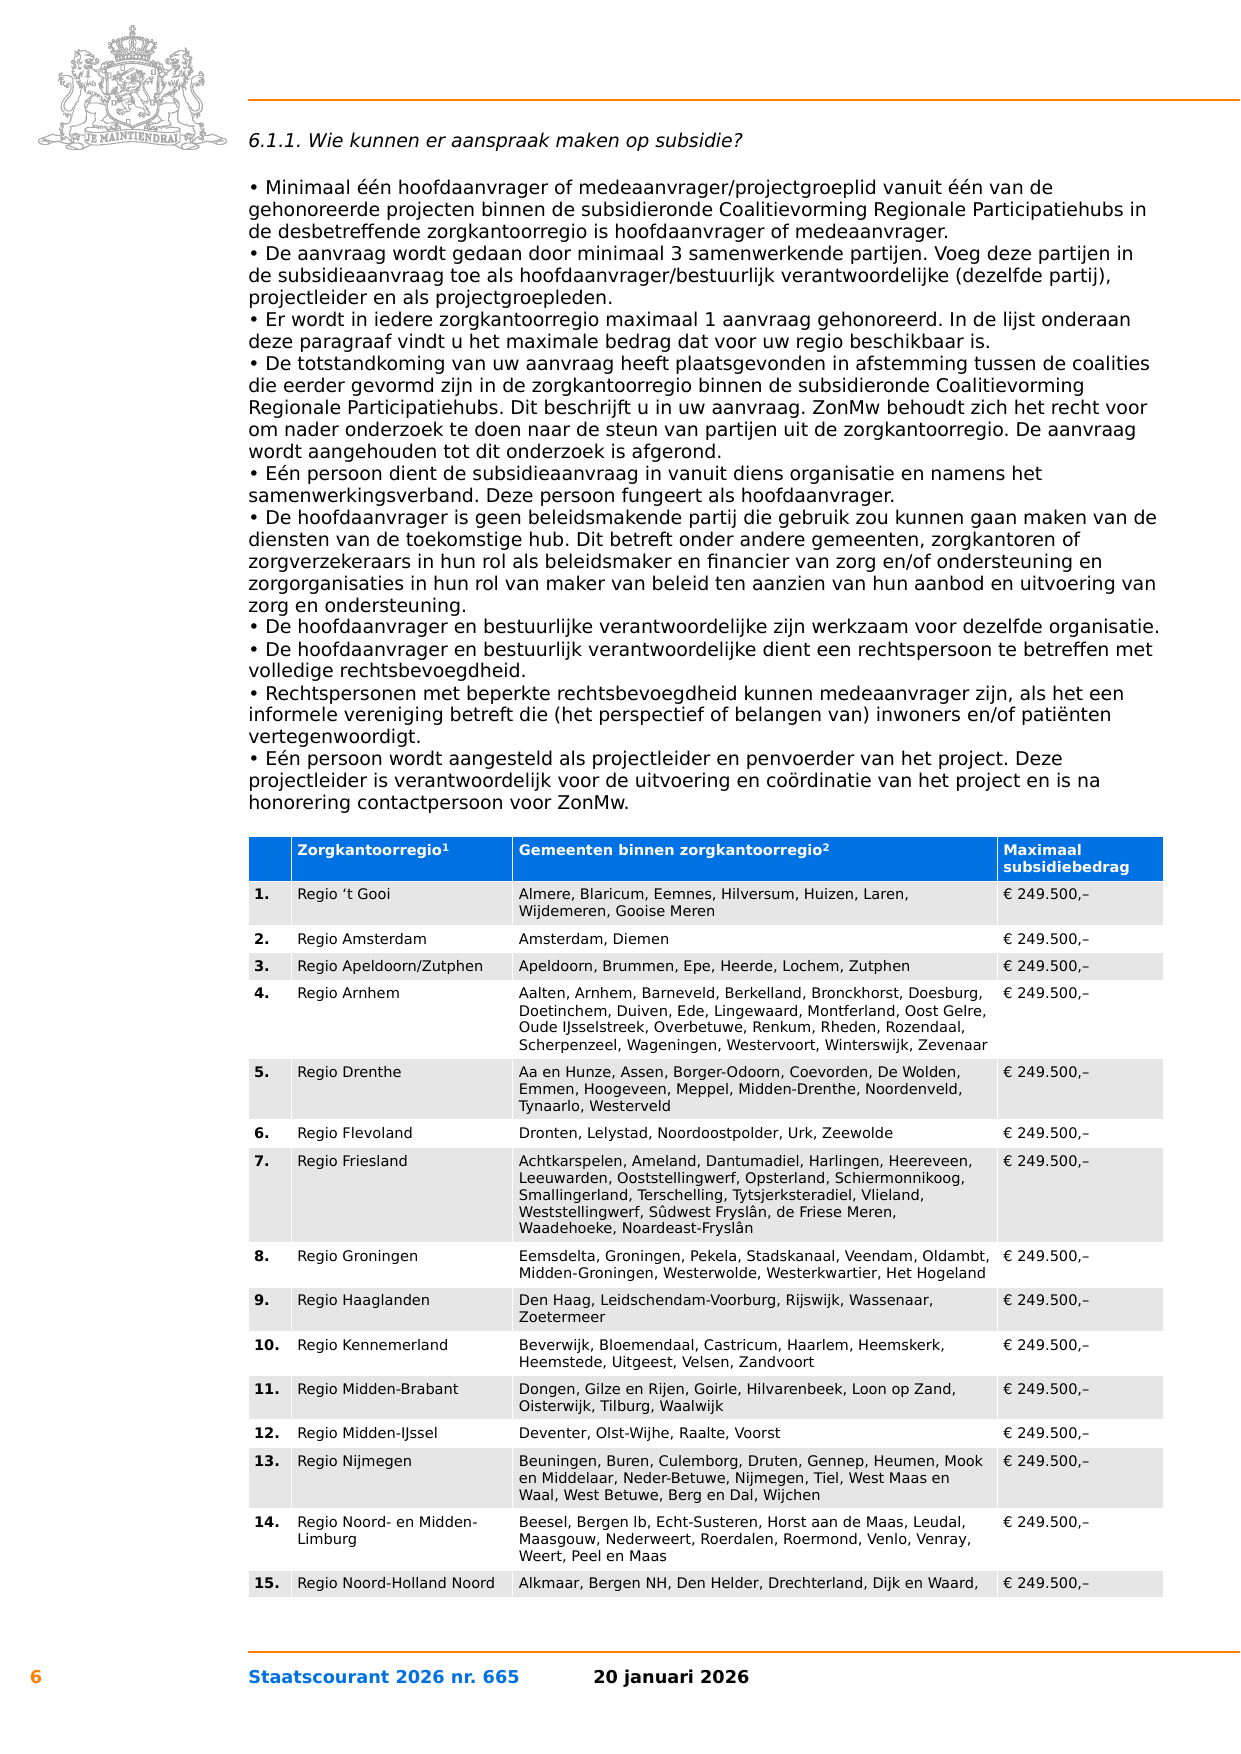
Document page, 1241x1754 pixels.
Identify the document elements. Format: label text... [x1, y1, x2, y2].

table_cell Regio Friesland [292, 1148, 512, 1242]
table_cell Beesel, Bergen lb, Echt-Susteren, Horst aan de Maas, Leudal, Maasgouw, Nederweert, Roerdalen, Roermond, Venlo, Venray, Weert, Peel en Maas [513, 1509, 997, 1570]
table_cell Amsterdam, Diemen [513, 926, 997, 952]
table_cell Beverwijk, Bloemendaal, Castricum, Haarlem, Heemskerk, Heemstede, Uitgeest, Velsen, Zandvoort [513, 1332, 997, 1375]
table_cell € 249.500,– [998, 1376, 1163, 1419]
text • Minimaal één hoofdaanvrager of medeaanvrager/projectgroeplid vanuit één van de gehonoreerde projecten binnen de subsidieronde Coalitievorming Regionale Participatiehubs in de desbetreffende zorgkantoorregio is hoofdaanvrager of medeaanvrager. [248, 177, 1163, 243]
table_cell Regio Midden-IJssel [292, 1421, 512, 1447]
table_cell Regio Nijmegen [292, 1448, 512, 1508]
table_cell Dongen, Gilze en Rijen, Goirle, Hilvarenbeek, Loon op Zand, Oisterwijk, Tilburg, Waalwijk [513, 1376, 997, 1419]
table_cell 6. [249, 1120, 291, 1147]
table_cell Den Haag, Leidschendam-Voorburg, Rijswijk, Wassenaar, Zoetermeer [513, 1288, 997, 1331]
table_cell 11. [249, 1376, 291, 1419]
table_cell Regio Apeldoorn/Zutphen [292, 953, 512, 980]
text • De totstandkoming van uw aanvraag heeft plaatsgevonden in afstemming tussen de coalities die eerder gevormd zijn in de zorgkantoorregio binnen de subsidieronde Coalitievorming Regionale Participatiehubs. Dit beschrijft u in uw aanvraag. ZonMw behoudt zich het recht voor om nader onderzoek te doen naar de steun van partijen uit de zorgkantoorregio. De aanvraag wordt aangehouden tot dit onderzoek is afgerond. [248, 353, 1163, 463]
table_cell Achtkarspelen, Ameland, Dantumadiel, Harlingen, Heereveen, Leeuwarden, Ooststellingwerf, Opsterland, Schiermonnikoog, Smallingerland, Terschelling, Tytsjerksteradiel, Vlieland, Weststellingwerf, Sûdwest Fryslân, de Friese Meren, Waadehoeke, Noardeast-Fryslân [513, 1148, 997, 1242]
table_cell Apeldoorn, Brummen, Epe, Heerde, Lochem, Zutphen [513, 953, 997, 980]
text • Eén persoon dient de subsidieaanvraag in vanuit diens organisatie en namens het samenwerkingsverband. Deze persoon fungeert als hoofdaanvrager. [248, 463, 1163, 507]
subtitle 6.1.1. Wie kunnen er aanspraak maken op subsidie? [248, 130, 1163, 152]
table_cell Regio Noord- en Midden-Limburg [292, 1509, 512, 1570]
table_cell Dronten, Lelystad, Noordoostpolder, Urk, Zeewolde [513, 1120, 997, 1147]
table_cell Deventer, Olst-Wijhe, Raalte, Voorst [513, 1421, 997, 1447]
table_cell 12. [249, 1421, 291, 1447]
text • De aanvraag wordt gedaan door minimaal 3 samenwerkende partijen. Voeg deze partijen in de subsidieaanvraag toe als hoofdaanvrager/bestuurlijk verantwoordelijke (dezelfde partij), projectleider en als projectgroepleden. [248, 243, 1163, 309]
table_cell 10. [249, 1332, 291, 1375]
table_cell 4. [249, 981, 291, 1058]
table_cell Regio Drenthe [292, 1059, 512, 1119]
table_cell € 249.500,– [998, 882, 1163, 925]
table_cell Aa en Hunze, Assen, Borger-Odoorn, Coevorden, De Wolden, Emmen, Hoogeveen, Meppel, Midden-Drenthe, Noordenveld, Tynaarlo, Westerveld [513, 1059, 997, 1119]
picture [38, 25, 227, 150]
table_cell Regio Arnhem [292, 981, 512, 1058]
text • De hoofdaanvrager en bestuurlijke verantwoordelijke zijn werkzaam voor dezelfde organisatie. [248, 616, 1163, 638]
table_cell € 249.500,– [998, 1448, 1163, 1508]
table_cell 8. [249, 1243, 291, 1286]
table_cell € 249.500,– [998, 926, 1163, 952]
table_cell 2. [249, 926, 291, 952]
table_cell € 249.500,– [998, 1421, 1163, 1447]
table_cell Regio Noord-Holland Noord [292, 1571, 512, 1597]
table_cell Regio Flevoland [292, 1120, 512, 1147]
table_cell 5. [249, 1059, 291, 1119]
table_cell 3. [249, 953, 291, 980]
table_cell € 249.500,– [998, 1332, 1163, 1375]
table_cell € 249.500,– [998, 953, 1163, 980]
table_header Maximaal subsidiebedrag [998, 837, 1163, 881]
table_cell € 249.500,– [998, 1059, 1163, 1119]
table_header [249, 837, 291, 881]
table_cell € 249.500,– [998, 1288, 1163, 1331]
table_cell Alkmaar, Bergen NH, Den Helder, Drechterland, Dijk en Waard, [513, 1571, 997, 1597]
table_cell 7. [249, 1148, 291, 1242]
table_cell 1. [249, 882, 291, 925]
table_header Gemeenten binnen zorgkantoorregio2 [513, 837, 997, 881]
table_cell Regio Kennemerland [292, 1332, 512, 1375]
table_cell Regio Groningen [292, 1243, 512, 1286]
table_cell Regio Midden-Brabant [292, 1376, 512, 1419]
text • Rechtspersonen met beperkte rechtsbevoegdheid kunnen medeaanvrager zijn, als het een informele vereniging betreft die (het perspectief of belangen van) inwoners en/of patiënten vertegenwoordigt. [248, 682, 1163, 748]
table_cell € 249.500,– [998, 981, 1163, 1058]
table_cell € 249.500,– [998, 1571, 1163, 1597]
table_cell Regio Amsterdam [292, 926, 512, 952]
table_cell € 249.500,– [998, 1509, 1163, 1570]
text • De hoofdaanvrager is geen beleidsmakende partij die gebruik zou kunnen gaan maken van de diensten van de toekomstige hub. Dit betreft onder andere gemeenten, zorgkantoren of zorgverzekeraars in hun rol als beleidsmaker en financier van zorg en/of ondersteuning en zorgorganisaties in hun rol van maker van beleid ten aanzien van hun aanbod en uitvoering van zorg en ondersteuning. [248, 507, 1163, 616]
table_header Zorgkantoorregio1 [292, 837, 512, 881]
table_cell € 249.500,– [998, 1243, 1163, 1286]
table_cell 9. [249, 1288, 291, 1331]
text • Eén persoon wordt aangesteld als projectleider en penvoerder van het project. Deze projectleider is verantwoordelijk voor de uitvoering en coördinatie van het project en is na honorering contactpersoon voor ZonMw. [248, 748, 1163, 814]
table_cell € 249.500,– [998, 1120, 1163, 1147]
table_cell 13. [249, 1448, 291, 1508]
table_cell Beuningen, Buren, Culemborg, Druten, Gennep, Heumen, Mook en Middelaar, Neder-Betuwe, Nijmegen, Tiel, West Maas en Waal, West Betuwe, Berg en Dal, Wijchen [513, 1448, 997, 1508]
table_cell 14. [249, 1509, 291, 1570]
text • Er wordt in iedere zorgkantoorregio maximaal 1 aanvraag gehonoreerd. In de lijst onderaan deze paragraaf vindt u het maximale bedrag dat voor uw regio beschikbaar is. [248, 309, 1163, 353]
table_cell € 249.500,– [998, 1148, 1163, 1242]
table_cell Regio Haaglanden [292, 1288, 512, 1331]
table_cell Aalten, Arnhem, Barneveld, Berkelland, Bronckhorst, Doesburg, Doetinchem, Duiven, Ede, Lingewaard, Montferland, Oost Gelre, Oude IJsselstreek, Overbetuwe, Renkum, Rheden, Rozendaal, Scherpenzeel, Wageningen, Westervoort, Winterswijk, Zevenaar [513, 981, 997, 1058]
table_cell Regio ‘t Gooi [292, 882, 512, 925]
table_cell Eemsdelta, Groningen, Pekela, Stadskanaal, Veendam, Oldambt, Midden-Groningen, Westerwolde, Westerkwartier, Het Hogeland [513, 1243, 997, 1286]
table_cell Almere, Blaricum, Eemnes, Hilversum, Huizen, Laren, Wijdemeren, Gooise Meren [513, 882, 997, 925]
text • De hoofdaanvrager en bestuurlijk verantwoordelijke dient een rechtspersoon te betreffen met volledige rechtsbevoegdheid. [248, 638, 1163, 682]
table_cell 15. [249, 1571, 291, 1597]
